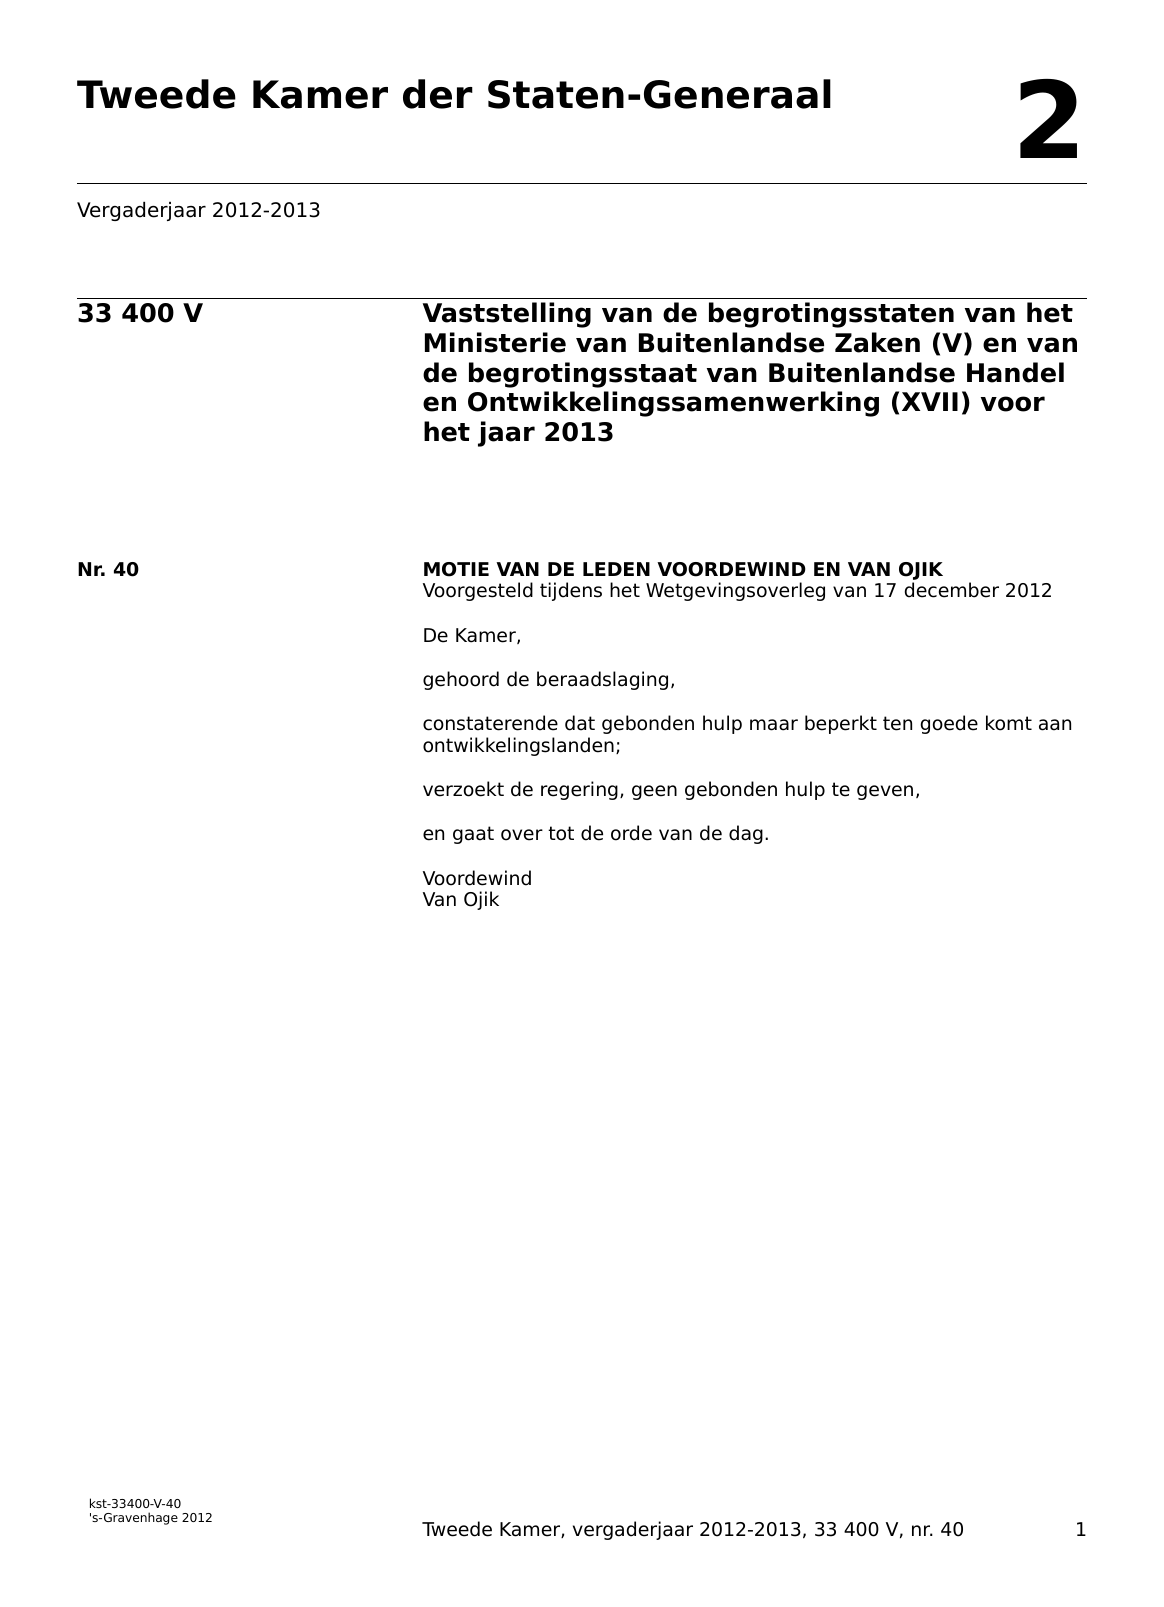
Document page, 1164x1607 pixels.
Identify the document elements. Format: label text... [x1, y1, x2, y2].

text De Kamer, [422, 624, 1087, 647]
text 's-Gravenhage 2012 [88, 1511, 323, 1525]
text constaterende dat gebonden hulp maar beperkt ten goede komt aan ontwikkelingslanden; [422, 713, 1087, 757]
table_header Tweede Kamer der Staten-Generaal [77, 59, 886, 183]
text Van Ojik [422, 889, 1087, 911]
table_cell Vergaderjaar 2012-2013 [77, 184, 1087, 298]
text gehoord de beraadslaging, [422, 669, 1087, 691]
text Voorgesteld tijdens het Wetgevingsoverleg van 17 december 2012 [422, 580, 1087, 602]
subtitle Nr. 40 MOTIE VAN DE LEDEN VOORDEWIND EN VAN OJIK [77, 558, 1087, 580]
text Voordewind [422, 867, 1087, 889]
table_header 2 [886, 59, 1087, 183]
text verzoekt de regering, geen gebonden hulp te geven, [422, 779, 1087, 801]
text kst-33400-V-40 [88, 1497, 323, 1511]
text en gaat over tot de orde van de dag. [422, 823, 1087, 845]
subtitle 33 400 V Vaststelling van de begrotingsstaten van het Ministerie van Buitenlandse Zaken (V) en van de begrotingsstaat van Buitenlandse Handel en Ontwikkelingssamenwerking (XVII) voor het jaar 2013 [77, 299, 1087, 447]
